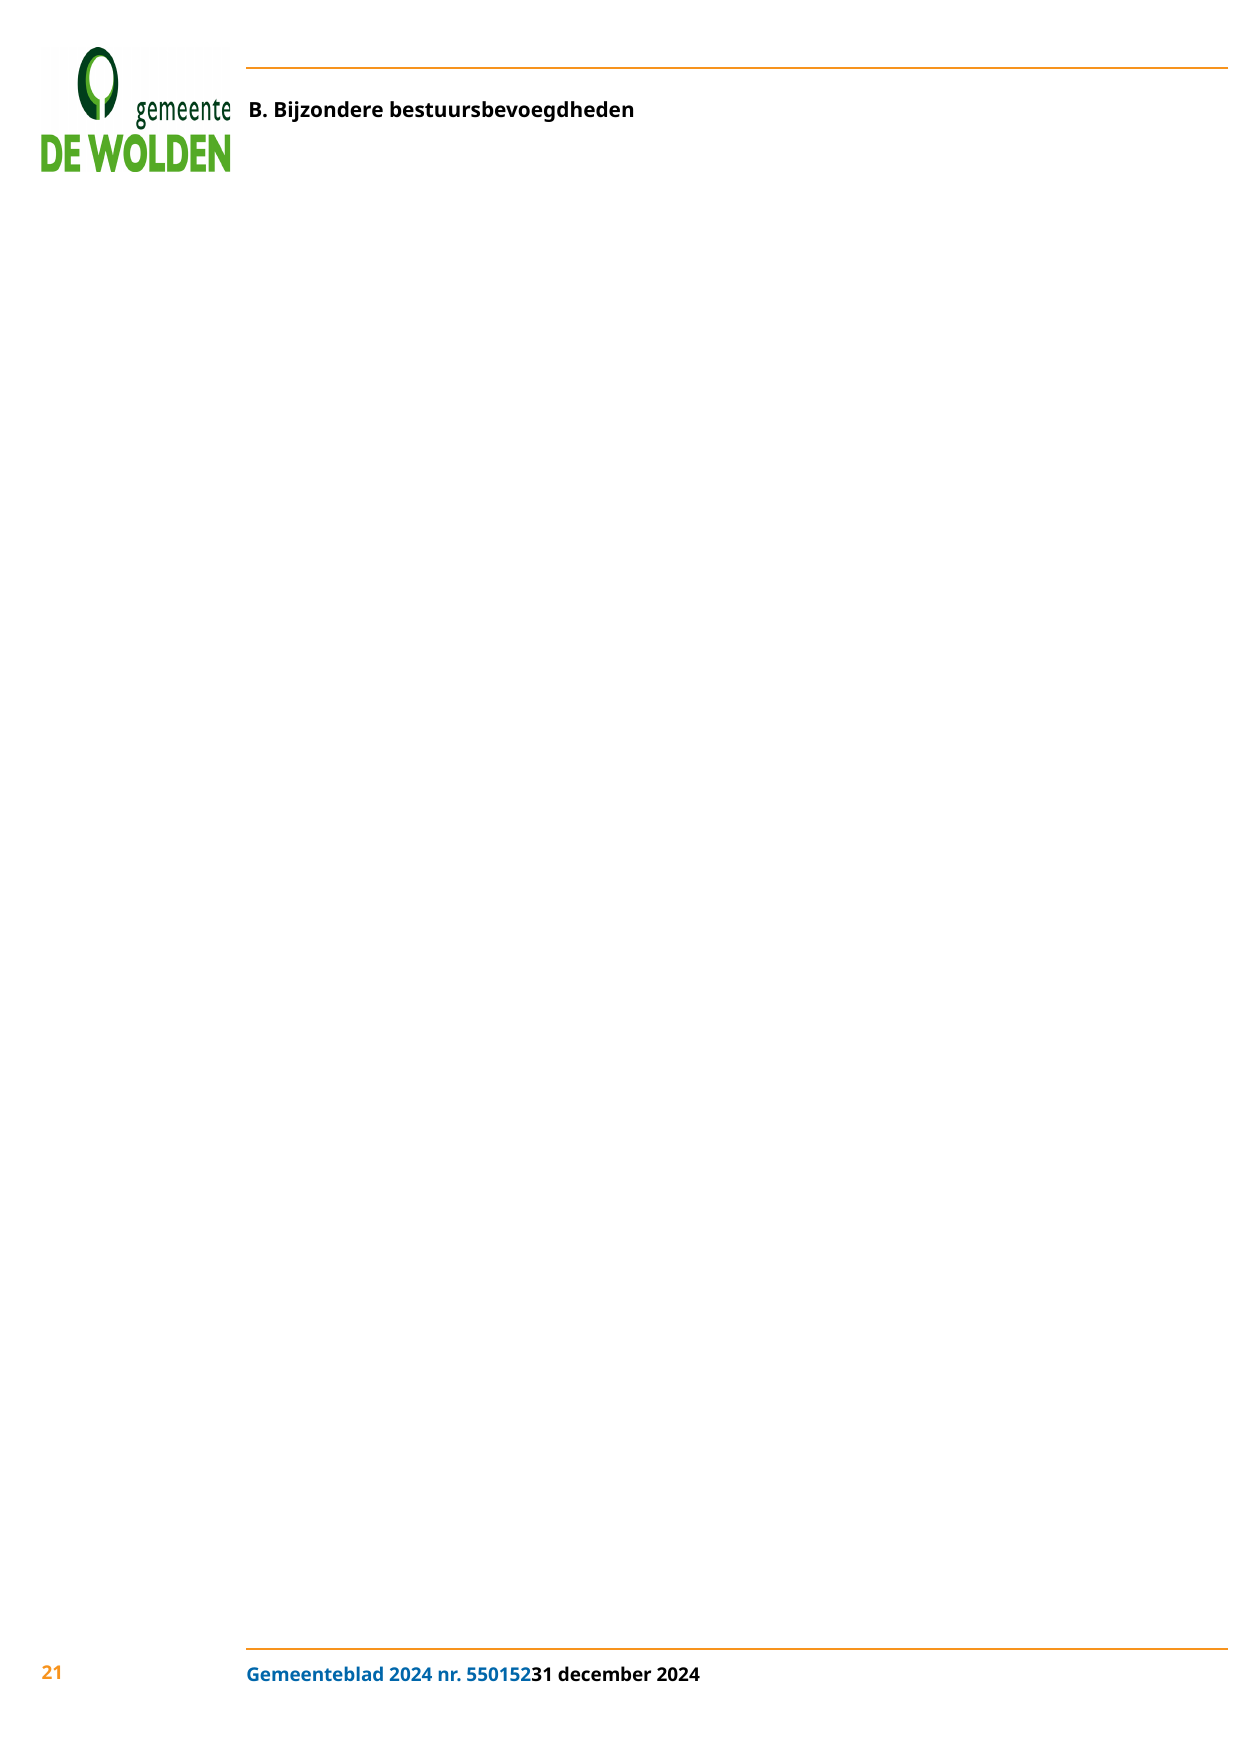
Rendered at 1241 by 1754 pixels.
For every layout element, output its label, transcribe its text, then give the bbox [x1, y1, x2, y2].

picture [41, 47, 231, 172]
text B. Bijzondere bestuursbevoegdheden [248, 95, 1152, 123]
